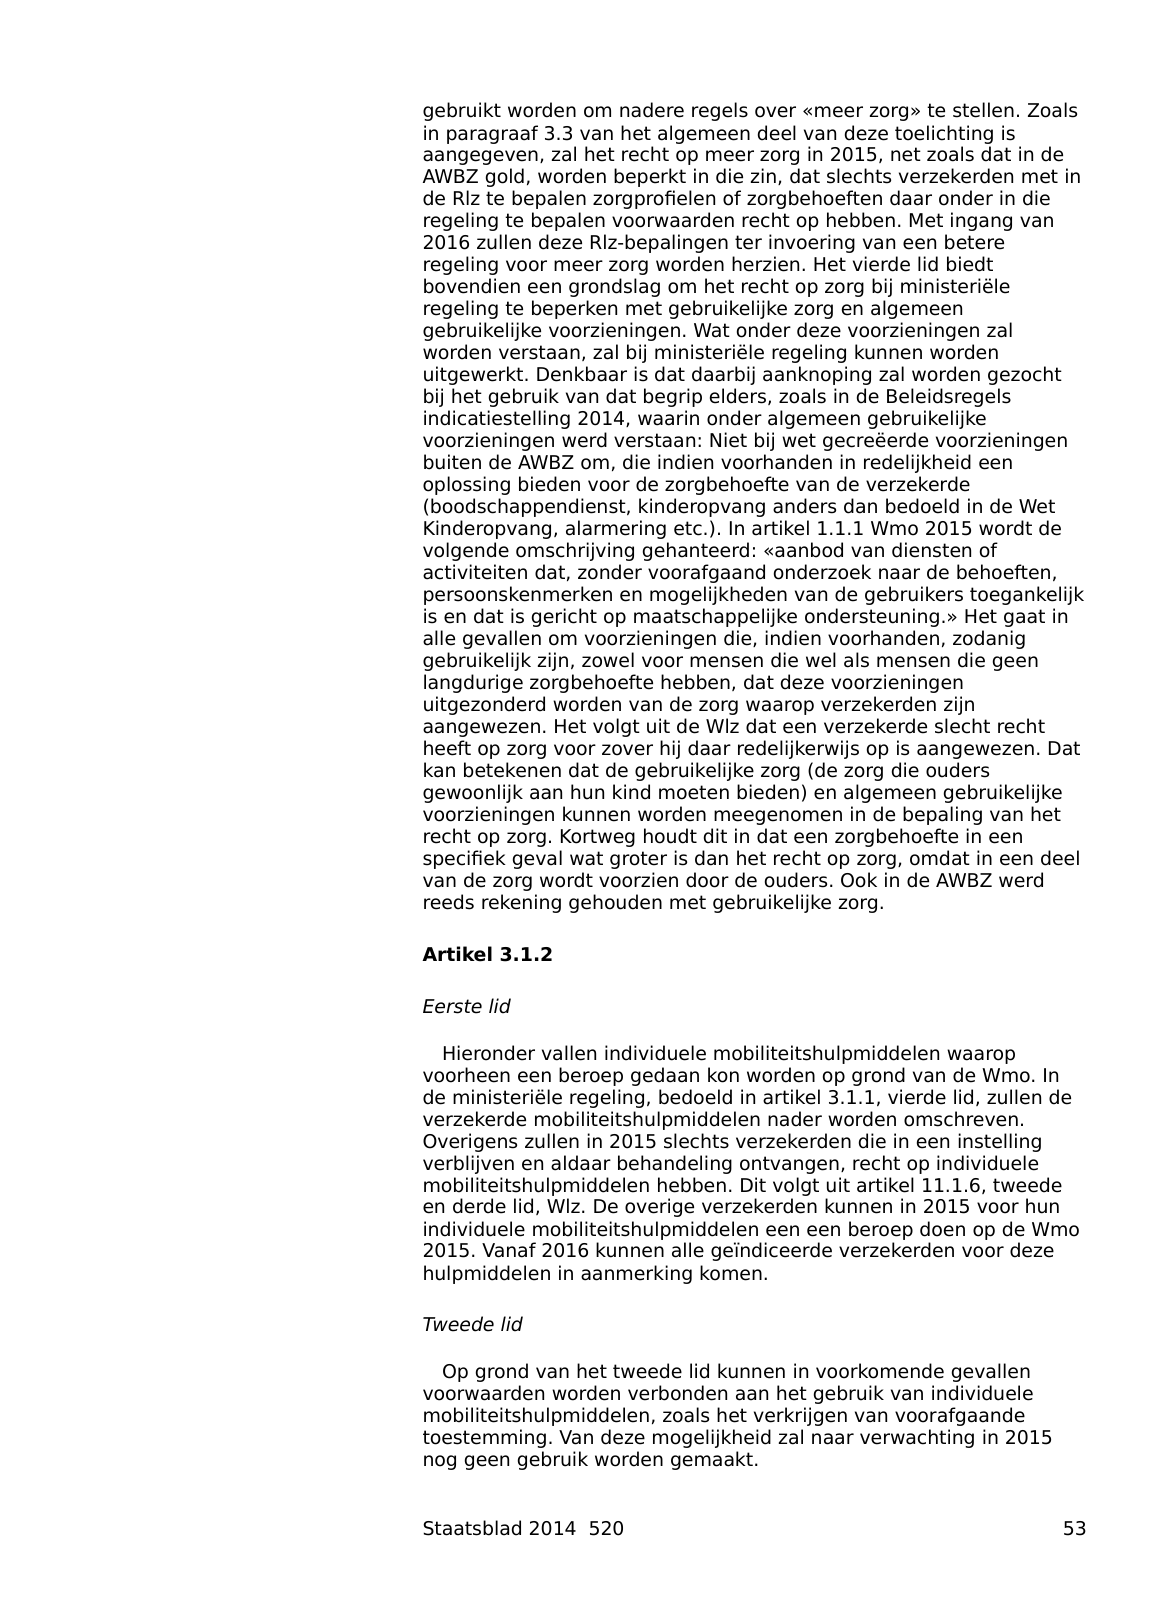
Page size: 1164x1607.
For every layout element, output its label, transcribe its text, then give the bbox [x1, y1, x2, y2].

text Op grond van het tweede lid kunnen in voorkomende gevallen voorwaarden worden verbonden aan het gebruik van individuele mobiliteitshulpmiddelen, zoals het verkrijgen van voorafgaande toestemming. Van deze mogelijkheid zal naar verwachting in 2015 nog geen gebruik worden gemaakt. [422, 1361, 1087, 1471]
subtitle Eerste lid [422, 996, 1087, 1018]
text gebruikt worden om nadere regels over «meer zorg» te stellen. Zoals in paragraaf 3.3 van het algemeen deel van deze toelichting is aangegeven, zal het recht op meer zorg in 2015, net zoals dat in de AWBZ gold, worden beperkt in die zin, dat slechts verzekerden met in de Rlz te bepalen zorgprofielen of zorgbehoeften daar onder in die regeling te bepalen voorwaarden recht op hebben. Met ingang van 2016 zullen deze Rlz-bepalingen ter invoering van een betere regeling voor meer zorg worden herzien. Het vierde lid biedt bovendien een grondslag om het recht op zorg bij ministeriële regeling te beperken met gebruikelijke zorg en algemeen gebruikelijke voorzieningen. Wat onder deze voorzieningen zal worden verstaan, zal bij ministeriële regeling kunnen worden uitgewerkt. Denkbaar is dat daarbij aanknoping zal worden gezocht bij het gebruik van dat begrip elders, zoals in de Beleidsregels indicatiestelling 2014, waarin onder algemeen gebruikelijke voorzieningen werd verstaan: Niet bij wet gecreëerde voorzieningen buiten de AWBZ om, die indien voorhanden in redelijkheid een oplossing bieden voor de zorgbehoefte van de verzekerde (boodschappendienst, kinderopvang anders dan bedoeld in de Wet Kinderopvang, alarmering etc.). In artikel 1.1.1 Wmo 2015 wordt de volgende omschrijving gehanteerd: «aanbod van diensten of activiteiten dat, zonder voorafgaand onderzoek naar de behoeften, persoonskenmerken en mogelijkheden van de gebruikers toegankelijk is en dat is gericht op maatschappelijke ondersteuning.» Het gaat in alle gevallen om voorzieningen die, indien voorhanden, zodanig gebruikelijk zijn, zowel voor mensen die wel als mensen die geen langdurige zorgbehoefte hebben, dat deze voorzieningen uitgezonderd worden van de zorg waarop verzekerden zijn aangewezen. Het volgt uit de Wlz dat een verzekerde slecht recht heeft op zorg voor zover hij daar redelijkerwijs op is aangewezen. Dat kan betekenen dat de gebruikelijke zorg (de zorg die ouders gewoonlijk aan hun kind moeten bieden) en algemeen gebruikelijke voorzieningen kunnen worden meegenomen in de bepaling van het recht op zorg. Kortweg houdt dit in dat een zorgbehoefte in een specifiek geval wat groter is dan het recht op zorg, omdat in een deel van de zorg wordt voorzien door de ouders. Ook in de AWBZ werd reeds rekening gehouden met gebruikelijke zorg. [422, 100, 1087, 914]
subtitle Tweede lid [422, 1314, 1087, 1336]
subtitle Artikel 3.1.2 [422, 944, 1087, 966]
text Hieronder vallen individuele mobiliteitshulpmiddelen waarop voorheen een beroep gedaan kon worden op grond van de Wmo. In de ministeriële regeling, bedoeld in artikel 3.1.1, vierde lid, zullen de verzekerde mobiliteitshulpmiddelen nader worden omschreven. Overigens zullen in 2015 slechts verzekerden die in een instelling verblijven en aldaar behandeling ontvangen, recht op individuele mobiliteitshulpmiddelen hebben. Dit volgt uit artikel 11.1.6, tweede en derde lid, Wlz. De overige verzekerden kunnen in 2015 voor hun individuele mobiliteitshulpmiddelen een een beroep doen op de Wmo 2015. Vanaf 2016 kunnen alle geïndiceerde verzekerden voor deze hulpmiddelen in aanmerking komen. [422, 1043, 1087, 1284]
